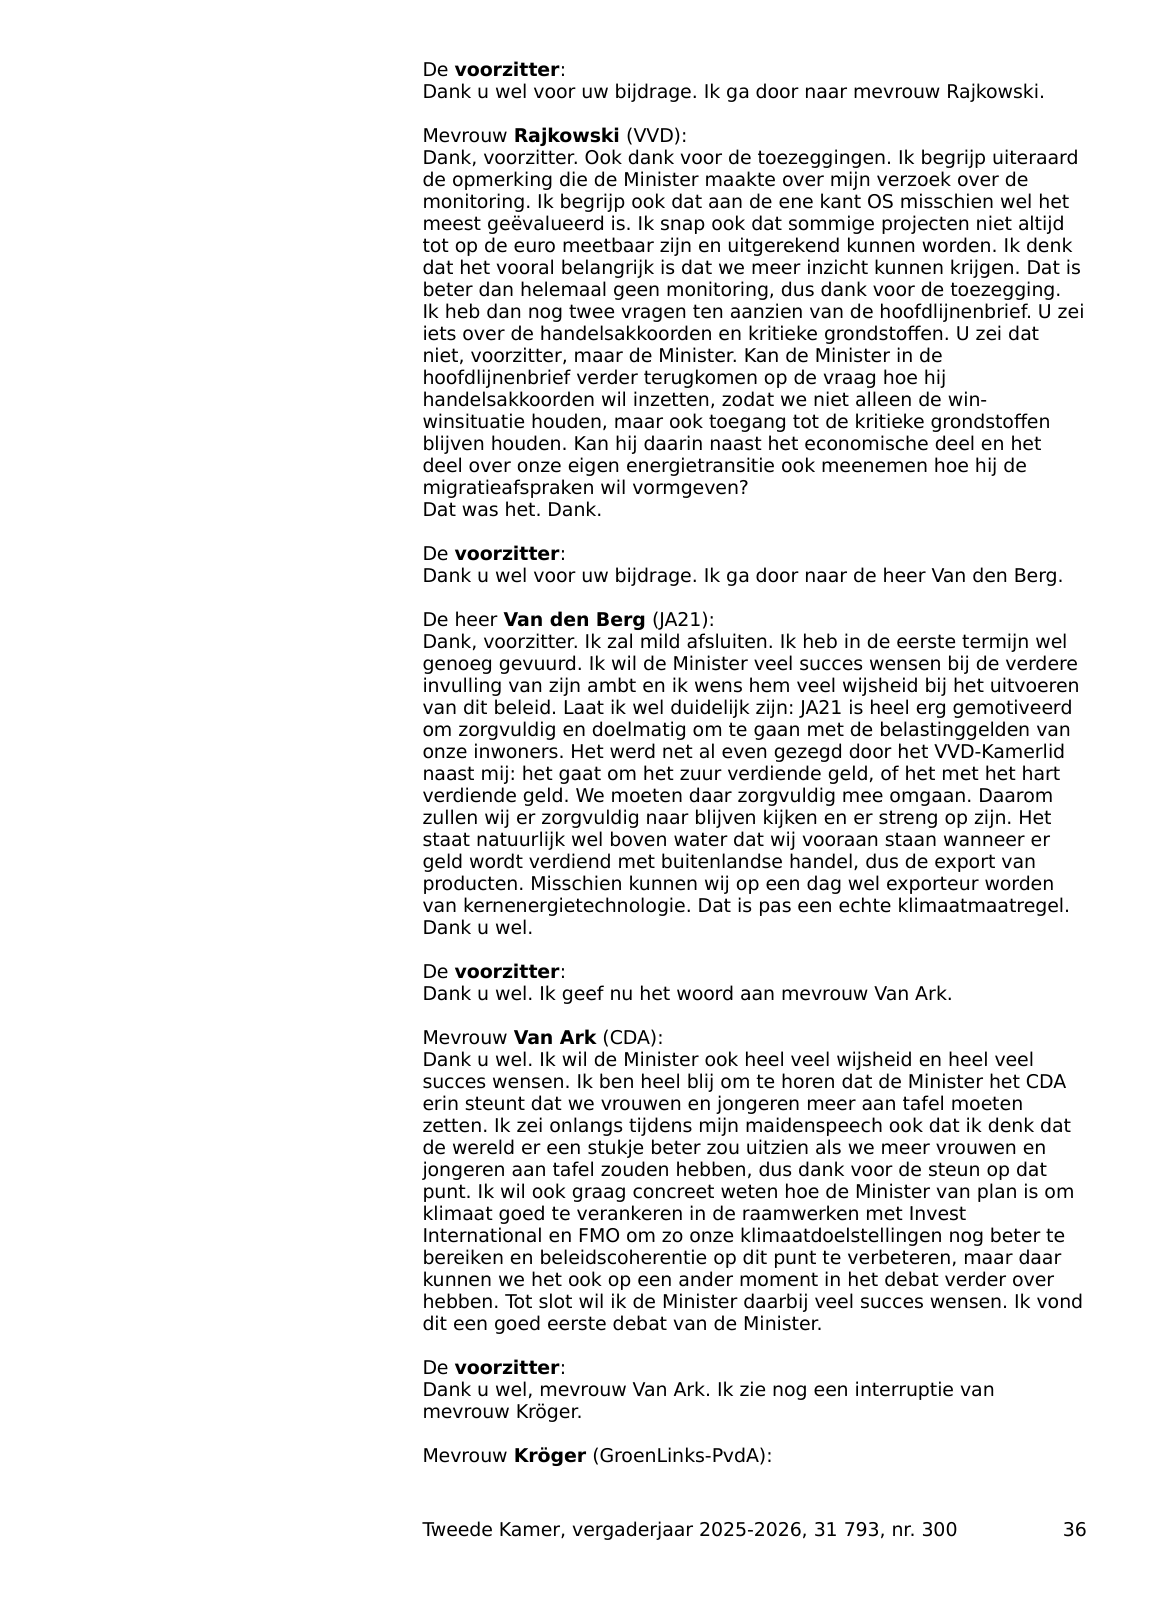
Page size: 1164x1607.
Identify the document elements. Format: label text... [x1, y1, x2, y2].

text Mevrouw Rajkowski (VVD): [422, 125, 1087, 147]
text De voorzitter: [422, 59, 1087, 81]
text Dank u wel. Ik geef nu het woord aan mevrouw Van Ark. [422, 983, 1087, 1005]
text Dank u wel. Ik wil de Minister ook heel veel wijsheid en heel veel succes wensen. Ik ben heel blij om te horen dat de Minister het CDA erin steunt dat we vrouwen en jongeren meer aan tafel moeten zetten. Ik zei onlangs tijdens mijn maidenspeech ook dat ik denk dat de wereld er een stukje beter zou uitzien als we meer vrouwen en jongeren aan tafel zouden hebben, dus dank voor de steun op dat punt. Ik wil ook graag concreet weten hoe de Minister van plan is om klimaat goed te verankeren in de raamwerken met Invest International en FMO om zo onze klimaatdoelstellingen nog beter te bereiken en beleidscoherentie op dit punt te verbeteren, maar daar kunnen we het ook op een ander moment in het debat verder over hebben. Tot slot wil ik de Minister daarbij veel succes wensen. Ik vond dit een goed eerste debat van de Minister. [422, 1049, 1087, 1335]
text Dank u wel voor uw bijdrage. Ik ga door naar de heer Van den Berg. [422, 565, 1087, 587]
text Dat was het. Dank. [422, 499, 1087, 521]
text Mevrouw Kröger (GroenLinks-PvdA): [422, 1445, 1087, 1467]
text Dank, voorzitter. Ik zal mild afsluiten. Ik heb in de eerste termijn wel genoeg gevuurd. Ik wil de Minister veel succes wensen bij de verdere invulling van zijn ambt en ik wens hem veel wijsheid bij het uitvoeren van dit beleid. Laat ik wel duidelijk zijn: JA21 is heel erg gemotiveerd om zorgvuldig en doelmatig om te gaan met de belastinggelden van onze inwoners. Het werd net al even gezegd door het VVD-Kamerlid naast mij: het gaat om het zuur verdiende geld, of het met het hart verdiende geld. We moeten daar zorgvuldig mee omgaan. Daarom zullen wij er zorgvuldig naar blijven kijken en er streng op zijn. Het staat natuurlijk wel boven water dat wij vooraan staan wanneer er geld wordt verdiend met buitenlandse handel, dus de export van producten. Misschien kunnen wij op een dag wel exporteur worden van kernenergietechnologie. Dat is pas een echte klimaatmaatregel. [422, 631, 1087, 917]
text De voorzitter: [422, 961, 1087, 983]
text Ik heb dan nog twee vragen ten aanzien van de hoofdlijnenbrief. U zei iets over de handelsakkoorden en kritieke grondstoffen. U zei dat niet, voorzitter, maar de Minister. Kan de Minister in de hoofdlijnenbrief verder terugkomen op de vraag hoe hij handelsakkoorden wil inzetten, zodat we niet alleen de win-winsituatie houden, maar ook toegang tot de kritieke grondstoffen blijven houden. Kan hij daarin naast het economische deel en het deel over onze eigen energietransitie ook meenemen hoe hij de migratieafspraken wil vormgeven? [422, 301, 1087, 499]
text Dank u wel voor uw bijdrage. Ik ga door naar mevrouw Rajkowski. [422, 81, 1087, 103]
text Dank, voorzitter. Ook dank voor de toezeggingen. Ik begrijp uiteraard de opmerking die de Minister maakte over mijn verzoek over de monitoring. Ik begrijp ook dat aan de ene kant OS misschien wel het meest geëvalueerd is. Ik snap ook dat sommige projecten niet altijd tot op de euro meetbaar zijn en uitgerekend kunnen worden. Ik denk dat het vooral belangrijk is dat we meer inzicht kunnen krijgen. Dat is beter dan helemaal geen monitoring, dus dank voor de toezegging. [422, 147, 1087, 301]
text De voorzitter: [422, 1357, 1087, 1379]
text Dank u wel, mevrouw Van Ark. Ik zie nog een interruptie van mevrouw Kröger. [422, 1379, 1087, 1423]
text De voorzitter: [422, 543, 1087, 565]
text Dank u wel. [422, 917, 1087, 939]
text Mevrouw Van Ark (CDA): [422, 1027, 1087, 1049]
text De heer Van den Berg (JA21): [422, 609, 1087, 631]
